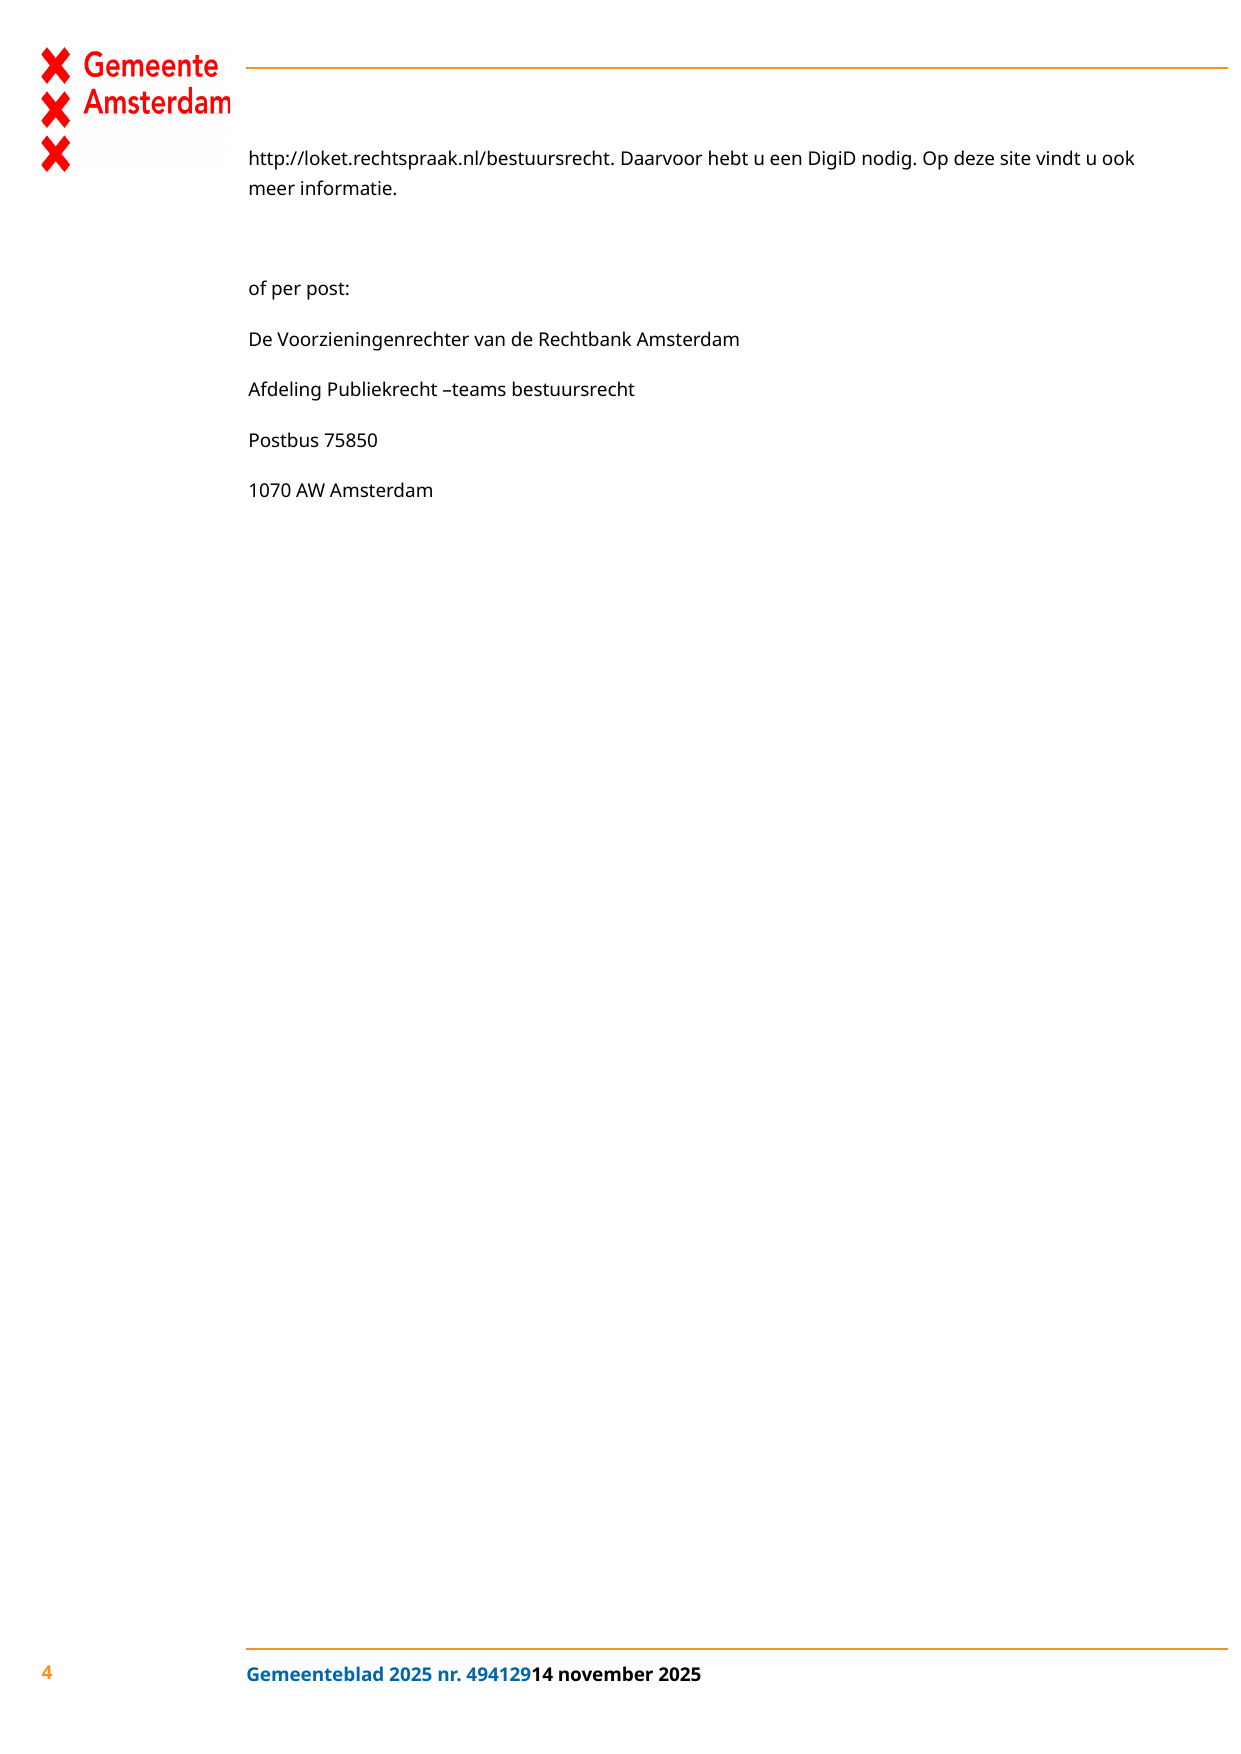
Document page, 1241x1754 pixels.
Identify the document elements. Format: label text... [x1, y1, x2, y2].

text 1070 AW Amsterdam [248, 477, 1152, 503]
text Afdeling Publiekrecht –teams bestuursrecht [248, 376, 1152, 402]
text of per post: [248, 276, 1152, 301]
text De Voorzieningenrechter van de Rechtbank Amsterdam [248, 326, 1152, 352]
text http://loket.rechtspraak.nl/bestuursrecht. Daarvoor hebt u een DigiD nodig. Op deze site vindt u ook meer informatie. [248, 145, 1152, 201]
picture [41, 47, 231, 172]
text Postbus 75850 [248, 427, 1152, 453]
